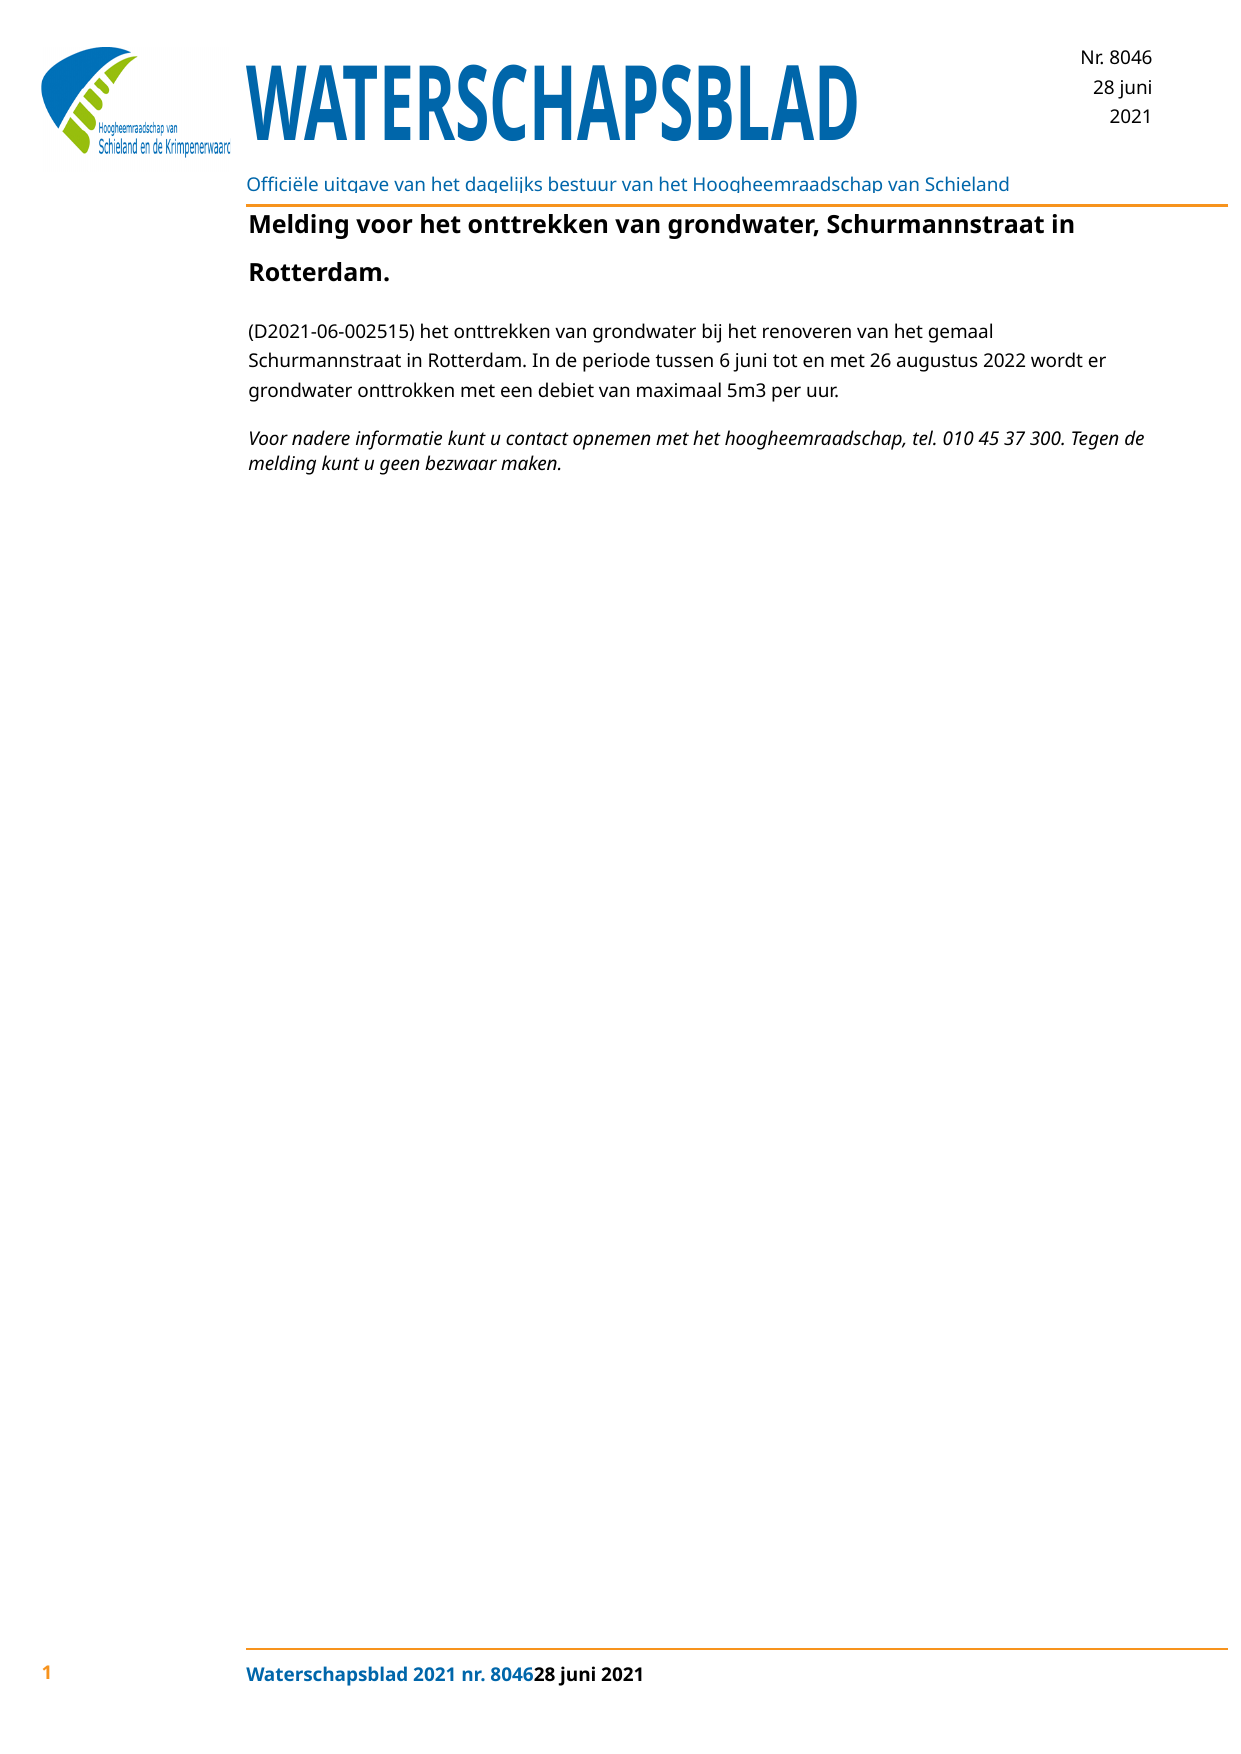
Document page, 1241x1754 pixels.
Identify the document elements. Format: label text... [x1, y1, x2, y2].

text Voor nadere informatie kunt u contact opnemen met het hoogheemraadschap, tel. 010 45 37 300. Tegen de melding kunt u geen bezwaar maken. [248, 425, 1152, 476]
picture [41, 47, 231, 172]
text Melding voor het onttrekken van grondwater, Schurmannstraat in Rotterdam. [248, 207, 1152, 288]
text (D2021-06-002515) het onttrekken van grondwater bij het renoveren van het gemaal Schurmannstraat in Rotterdam. In de periode tussen 6 juni tot en met 26 augustus 2022 wordt er grondwater onttrokken met een debiet van maximaal 5m3 per uur. [248, 318, 1152, 403]
